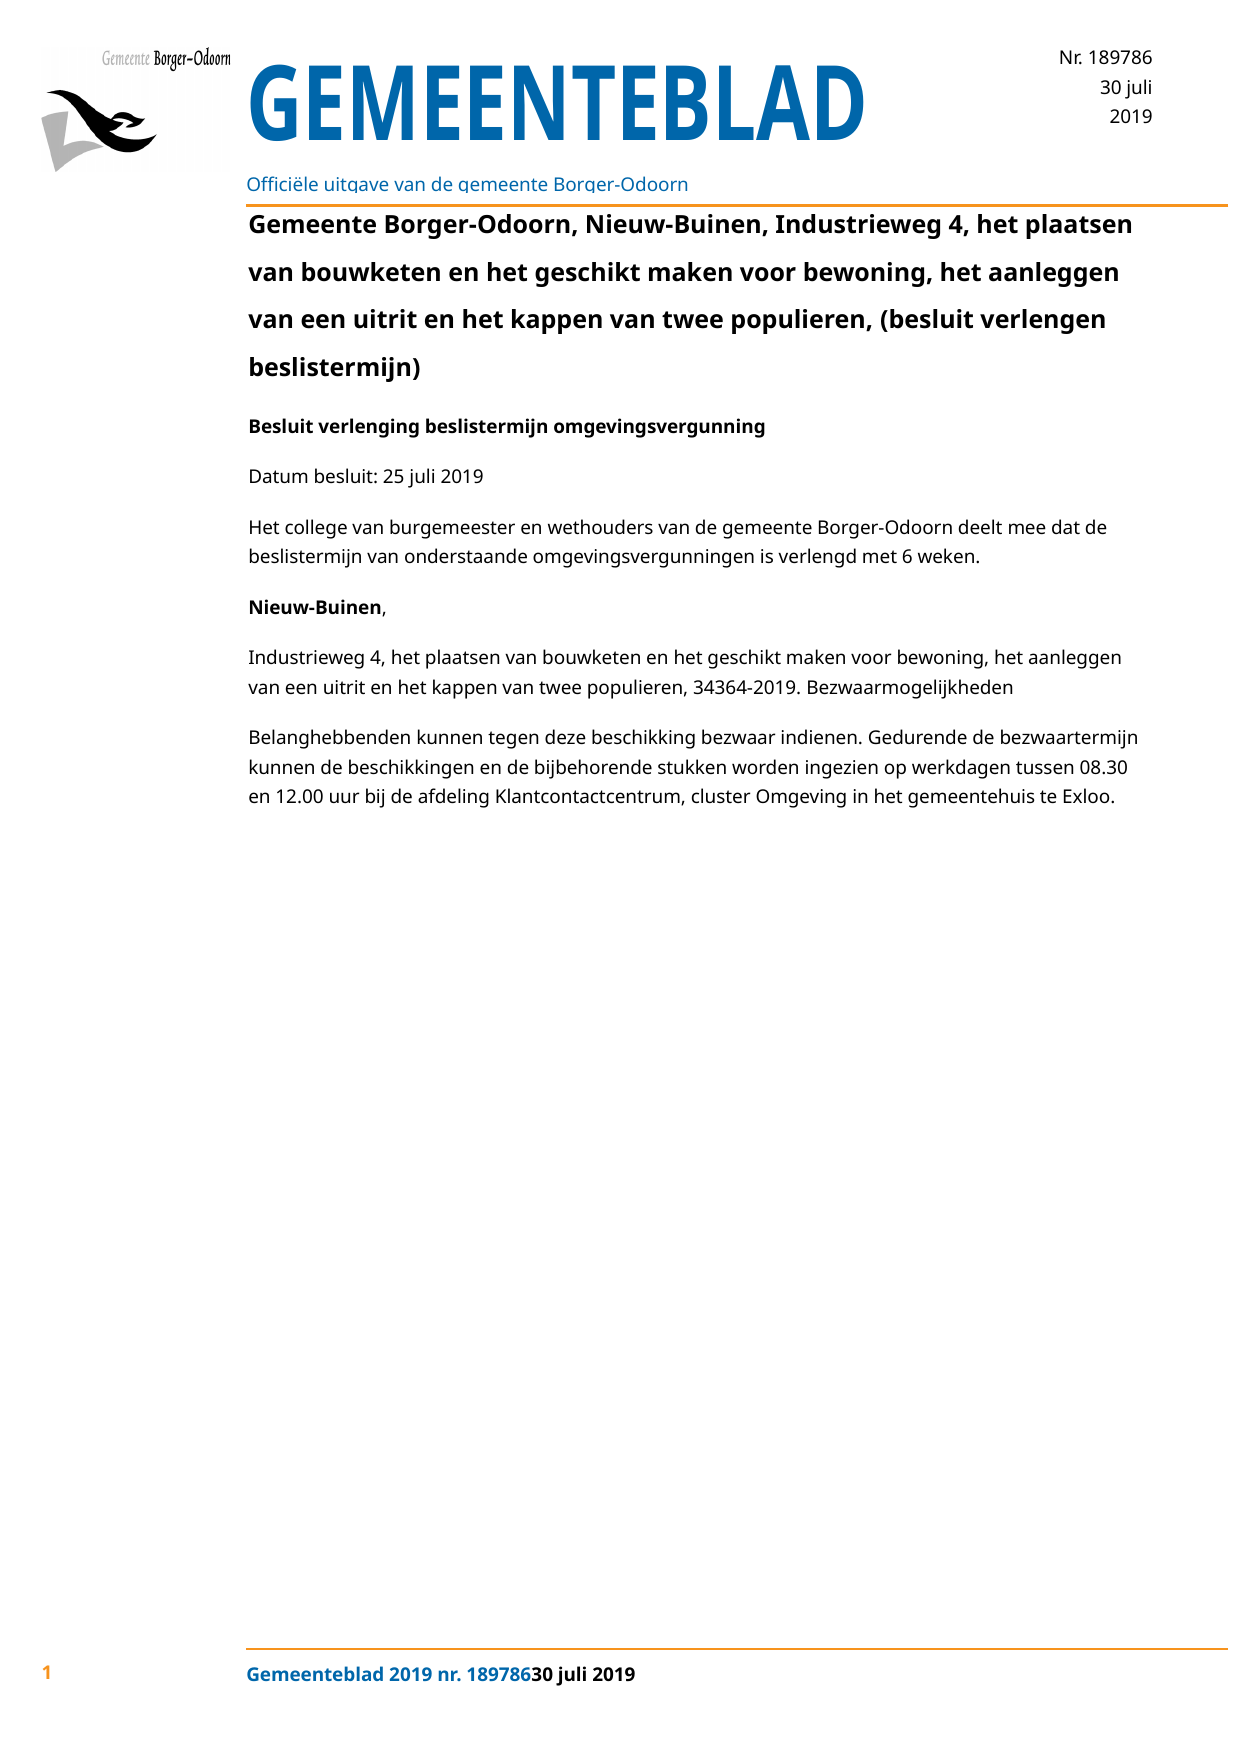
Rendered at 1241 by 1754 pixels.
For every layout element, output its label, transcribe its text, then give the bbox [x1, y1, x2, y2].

text Datum besluit: 25 juli 2019 [248, 463, 1152, 489]
text Nieuw-Buinen, [248, 594, 1152, 620]
picture [41, 47, 231, 172]
text Industrieweg 4, het plaatsen van bouwketen en het geschikt maken voor bewoning, het aanleggen van een uitrit en het kappen van twee populieren, 34364-2019. Bezwaarmogelijkheden [248, 644, 1152, 700]
text Het college van burgemeester en wethouders van de gemeente Borger-Odoorn deelt mee dat de beslistermijn van onderstaande omgevingsvergunningen is verlengd met 6 weken. [248, 514, 1152, 569]
text Belanghebbenden kunnen tegen deze beschikking bezwaar indienen. Gedurende de bezwaartermijn kunnen de beschikkingen en de bijbehorende stukken worden ingezien op werkdagen tussen 08.30 en 12.00 uur bij de afdeling Klantcontactcentrum, cluster Omgeving in het gemeentehuis te Exloo. [248, 724, 1152, 809]
text Gemeente Borger-Odoorn, Nieuw-Buinen, Industrieweg 4, het plaatsen van bouwketen en het geschikt maken voor bewoning, het aanleggen van een uitrit en het kappen van twee populieren, (besluit verlengen beslistermijn) [248, 207, 1152, 384]
text Besluit verlenging beslistermijn omgevingsvergunning [248, 413, 1152, 439]
